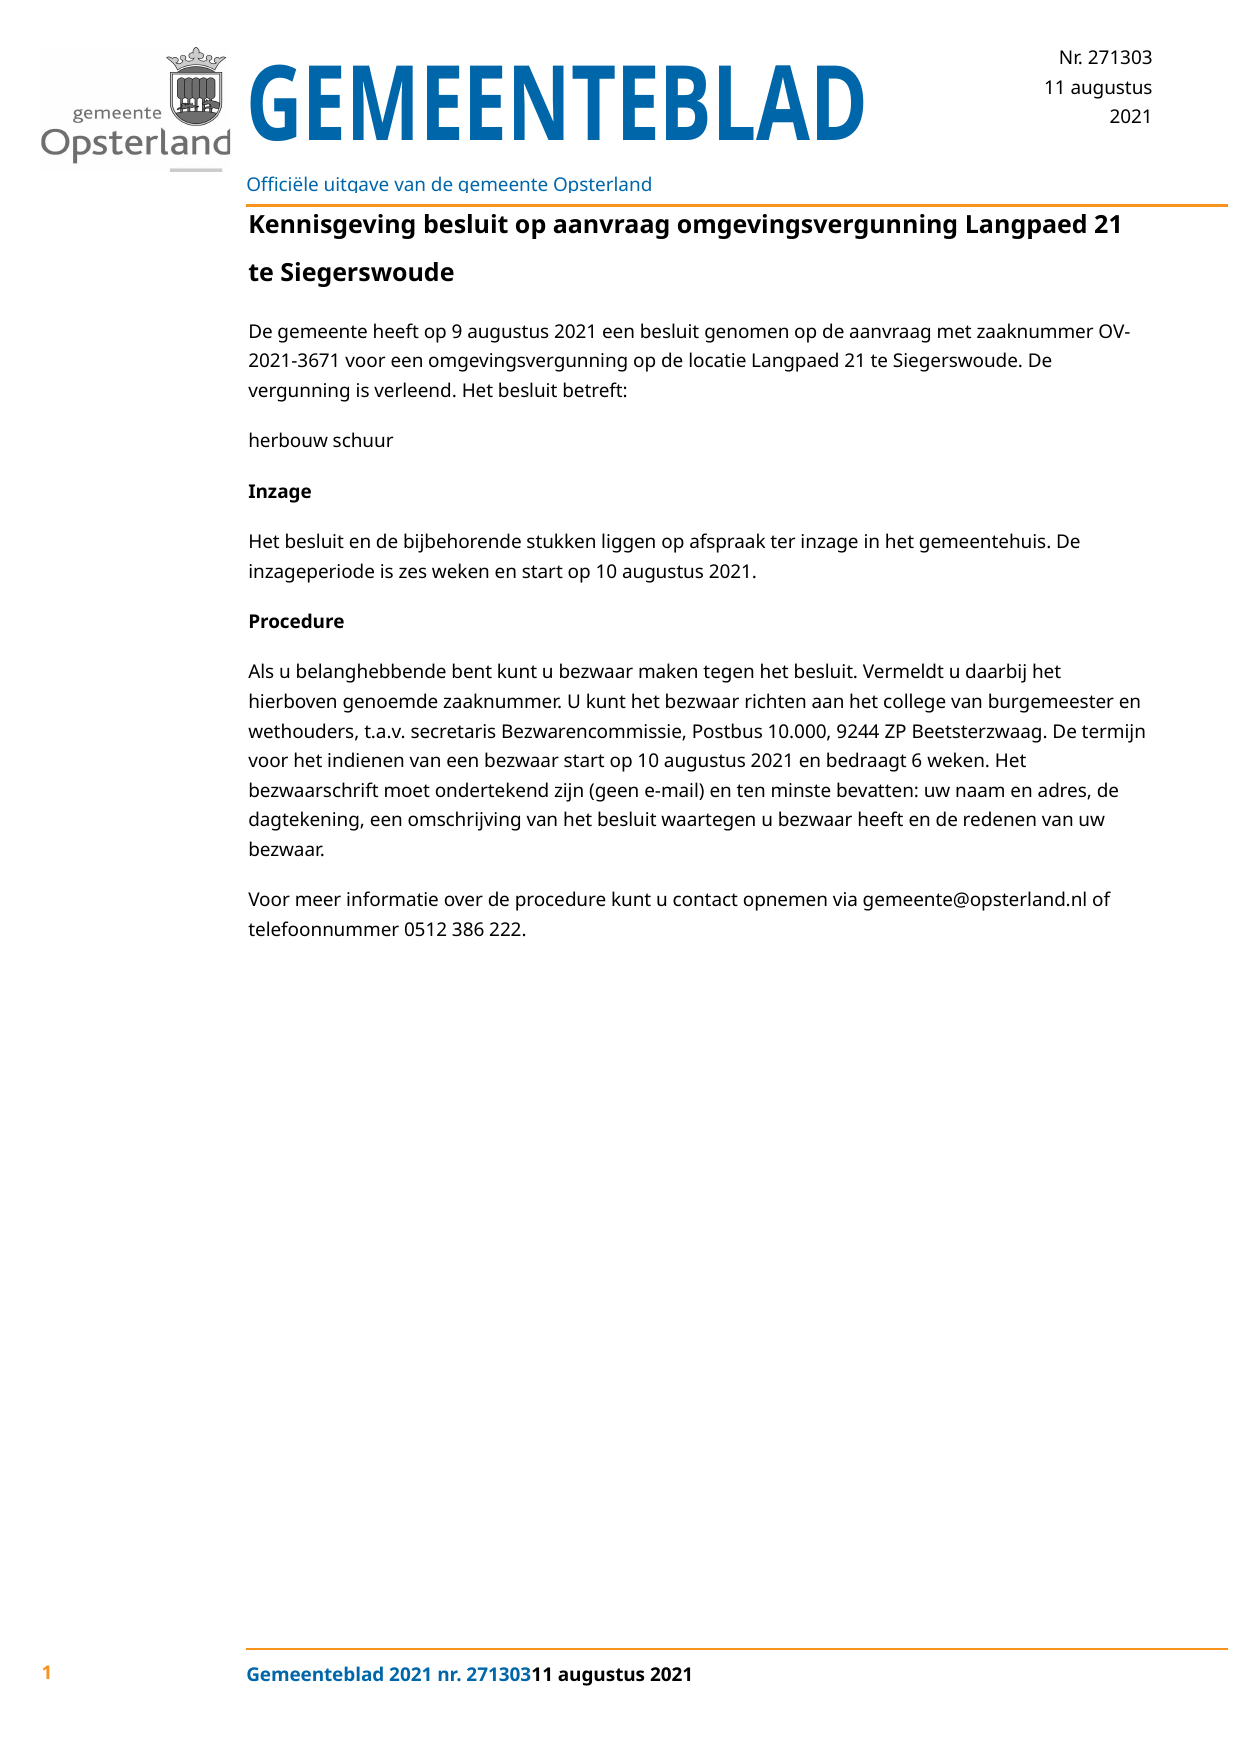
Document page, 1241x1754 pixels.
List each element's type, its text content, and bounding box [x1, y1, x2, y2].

text Het besluit en de bijbehorende stukken liggen op afspraak ter inzage in het gemeentehuis. De inzageperiode is zes weken en start op 10 augustus 2021. [248, 528, 1152, 584]
text Voor meer informatie over de procedure kunt u contact opnemen via gemeente@opsterland.nl of telefoonnummer 0512 386 222. [248, 887, 1152, 942]
text Procedure [248, 608, 1152, 634]
text Kennisgeving besluit op aanvraag omgevingsvergunning Langpaed 21 te Siegerswoude [248, 207, 1152, 288]
text Inzage [248, 478, 1152, 504]
text De gemeente heeft op 9 augustus 2021 een besluit genomen op de aanvraag met zaaknummer OV-2021-3671 voor een omgevingsvergunning op de locatie Langpaed 21 te Siegerswoude. De vergunning is verleend. Het besluit betreft: [248, 318, 1152, 403]
text Als u belanghebbende bent kunt u bezwaar maken tegen het besluit. Vermeldt u daarbij het hierboven genoemde zaaknummer. U kunt het bezwaar richten aan het college van burgemeester en wethouders, t.a.v. secretaris Bezwarencommissie, Postbus 10.000, 9244 ZP Beetsterzwaag. De termijn voor het indienen van een bezwaar start op 10 augustus 2021 en bedraagt 6 weken. Het bezwaarschrift moet ondertekend zijn (geen e-mail) en ten minste bevatten: uw naam en adres, de dagtekening, een omschrijving van het besluit waartegen u bezwaar heeft en de redenen van uw bezwaar. [248, 659, 1152, 862]
text herbouw schuur [248, 427, 1152, 453]
picture [41, 47, 231, 172]
